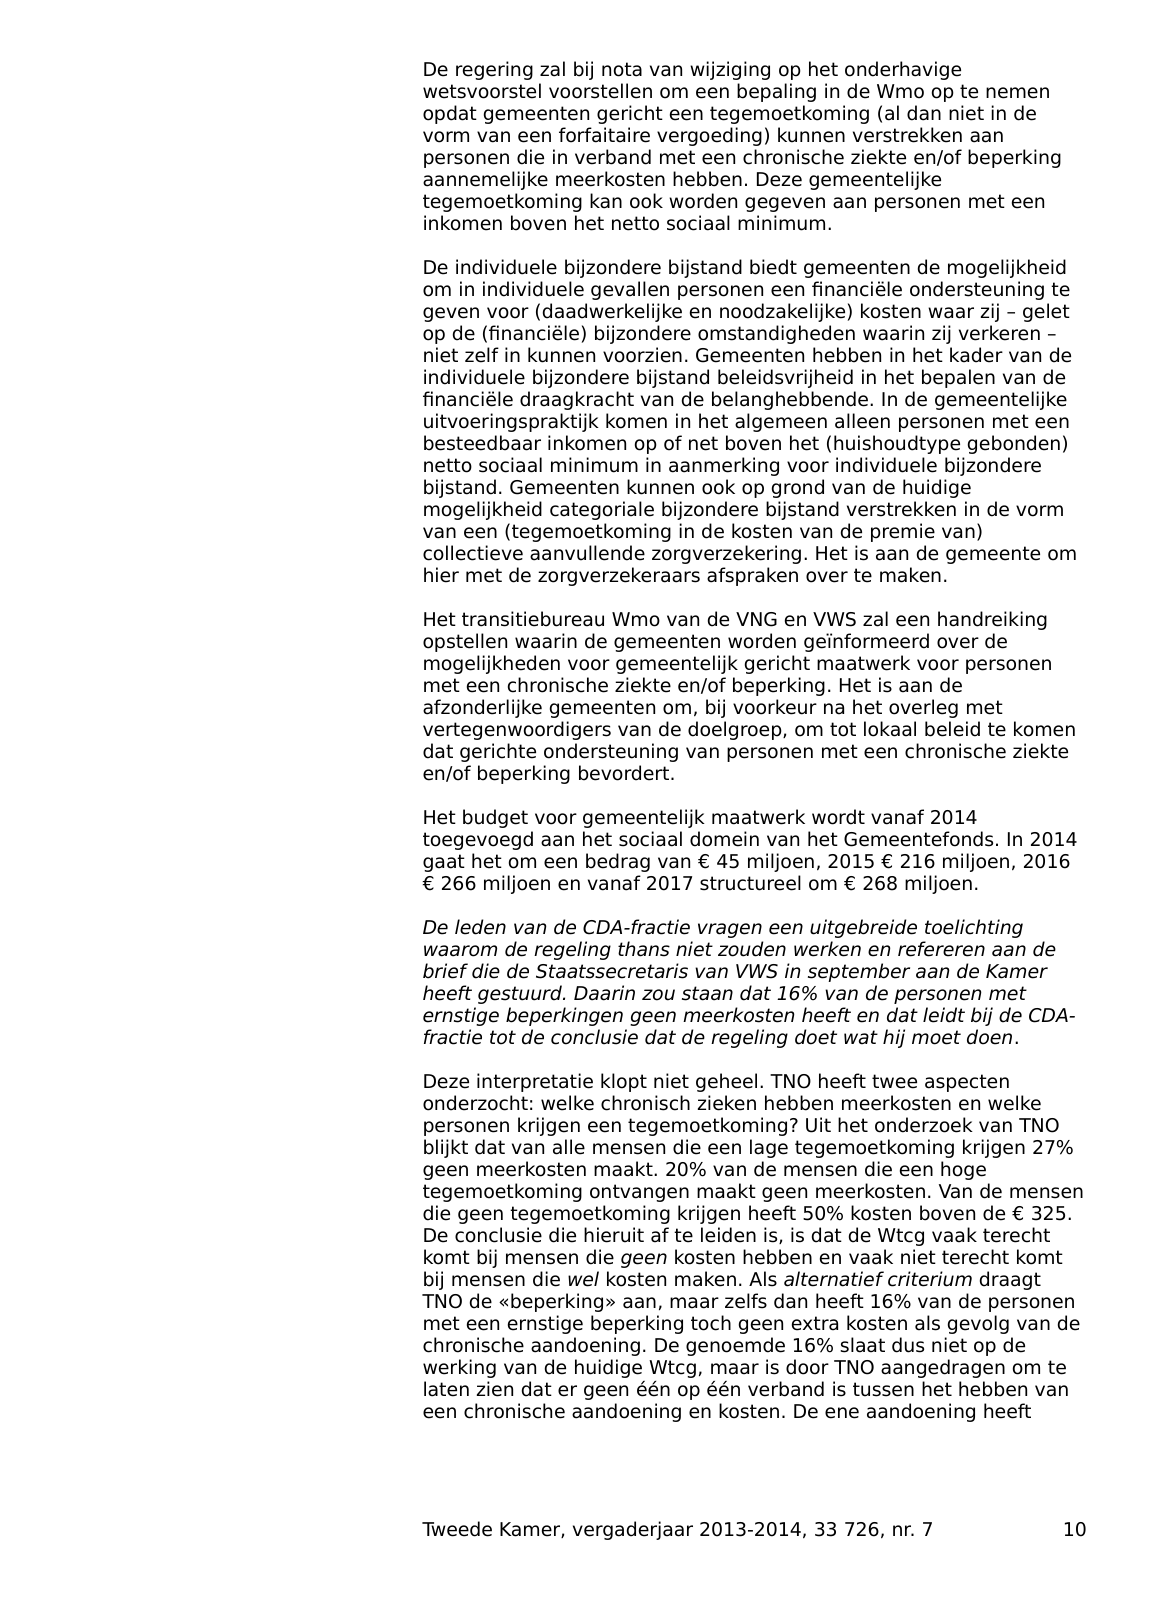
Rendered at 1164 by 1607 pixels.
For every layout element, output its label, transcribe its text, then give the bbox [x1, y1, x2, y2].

text De leden van de CDA-fractie vragen een uitgebreide toelichting waarom de regeling thans niet zouden werken en refereren aan de brief die de Staatssecretaris van VWS in september aan de Kamer heeft gestuurd. Daarin zou staan dat 16% van de personen met ernstige beperkingen geen meerkosten heeft en dat leidt bij de CDA-fractie tot de conclusie dat de regeling doet wat hij moet doen. [422, 917, 1087, 1049]
text Het budget voor gemeentelijk maatwerk wordt vanaf 2014 toegevoegd aan het sociaal domein van het Gemeentefonds. In 2014 gaat het om een bedrag van € 45 miljoen, 2015 € 216 miljoen, 2016 € 266 miljoen en vanaf 2017 structureel om € 268 miljoen. [422, 807, 1087, 895]
text De regering zal bij nota van wijziging op het onderhavige wetsvoorstel voorstellen om een bepaling in de Wmo op te nemen opdat gemeenten gericht een tegemoetkoming (al dan niet in de vorm van een forfaitaire vergoeding) kunnen verstrekken aan personen die in verband met een chronische ziekte en/of beperking aannemelijke meerkosten hebben. Deze gemeentelijke tegemoetkoming kan ook worden gegeven aan personen met een inkomen boven het netto sociaal minimum. [422, 59, 1087, 235]
text Deze interpretatie klopt niet geheel. TNO heeft twee aspecten onderzocht: welke chronisch zieken hebben meerkosten en welke personen krijgen een tegemoetkoming? Uit het onderzoek van TNO blijkt dat van alle mensen die een lage tegemoetkoming krijgen 27% geen meerkosten maakt. 20% van de mensen die een hoge tegemoetkoming ontvangen maakt geen meerkosten. Van de mensen die geen tegemoetkoming krijgen heeft 50% kosten boven de € 325. De conclusie die hieruit af te leiden is, is dat de Wtcg vaak terecht komt bij mensen die geen kosten hebben en vaak niet terecht komt bij mensen die wel kosten maken. Als alternatief criterium draagt TNO de «beperking» aan, maar zelfs dan heeft 16% van de personen met een ernstige beperking toch geen extra kosten als gevolg van de chronische aandoening. De genoemde 16% slaat dus niet op de werking van de huidige Wtcg, maar is door TNO aangedragen om te laten zien dat er geen één op één verband is tussen het hebben van een chronische aandoening en kosten. De ene aandoening heeft [422, 1071, 1087, 1423]
text Het transitiebureau Wmo van de VNG en VWS zal een handreiking opstellen waarin de gemeenten worden geïnformeerd over de mogelijkheden voor gemeentelijk gericht maatwerk voor personen met een chronische ziekte en/of beperking. Het is aan de afzonderlijke gemeenten om, bij voorkeur na het overleg met vertegenwoordigers van de doelgroep, om tot lokaal beleid te komen dat gerichte ondersteuning van personen met een chronische ziekte en/of beperking bevordert. [422, 609, 1087, 785]
text De individuele bijzondere bijstand biedt gemeenten de mogelijkheid om in individuele gevallen personen een financiële ondersteuning te geven voor (daadwerkelijke en noodzakelijke) kosten waar zij – gelet op de (financiële) bijzondere omstandigheden waarin zij verkeren – niet zelf in kunnen voorzien. Gemeenten hebben in het kader van de individuele bijzondere bijstand beleidsvrijheid in het bepalen van de financiële draagkracht van de belanghebbende. In de gemeentelijke uitvoeringspraktijk komen in het algemeen alleen personen met een besteedbaar inkomen op of net boven het (huishoudtype gebonden) netto sociaal minimum in aanmerking voor individuele bijzondere bijstand. Gemeenten kunnen ook op grond van de huidige mogelijkheid categoriale bijzondere bijstand verstrekken in de vorm van een (tegemoetkoming in de kosten van de premie van) collectieve aanvullende zorgverzekering. Het is aan de gemeente om hier met de zorgverzekeraars afspraken over te maken. [422, 257, 1087, 587]
